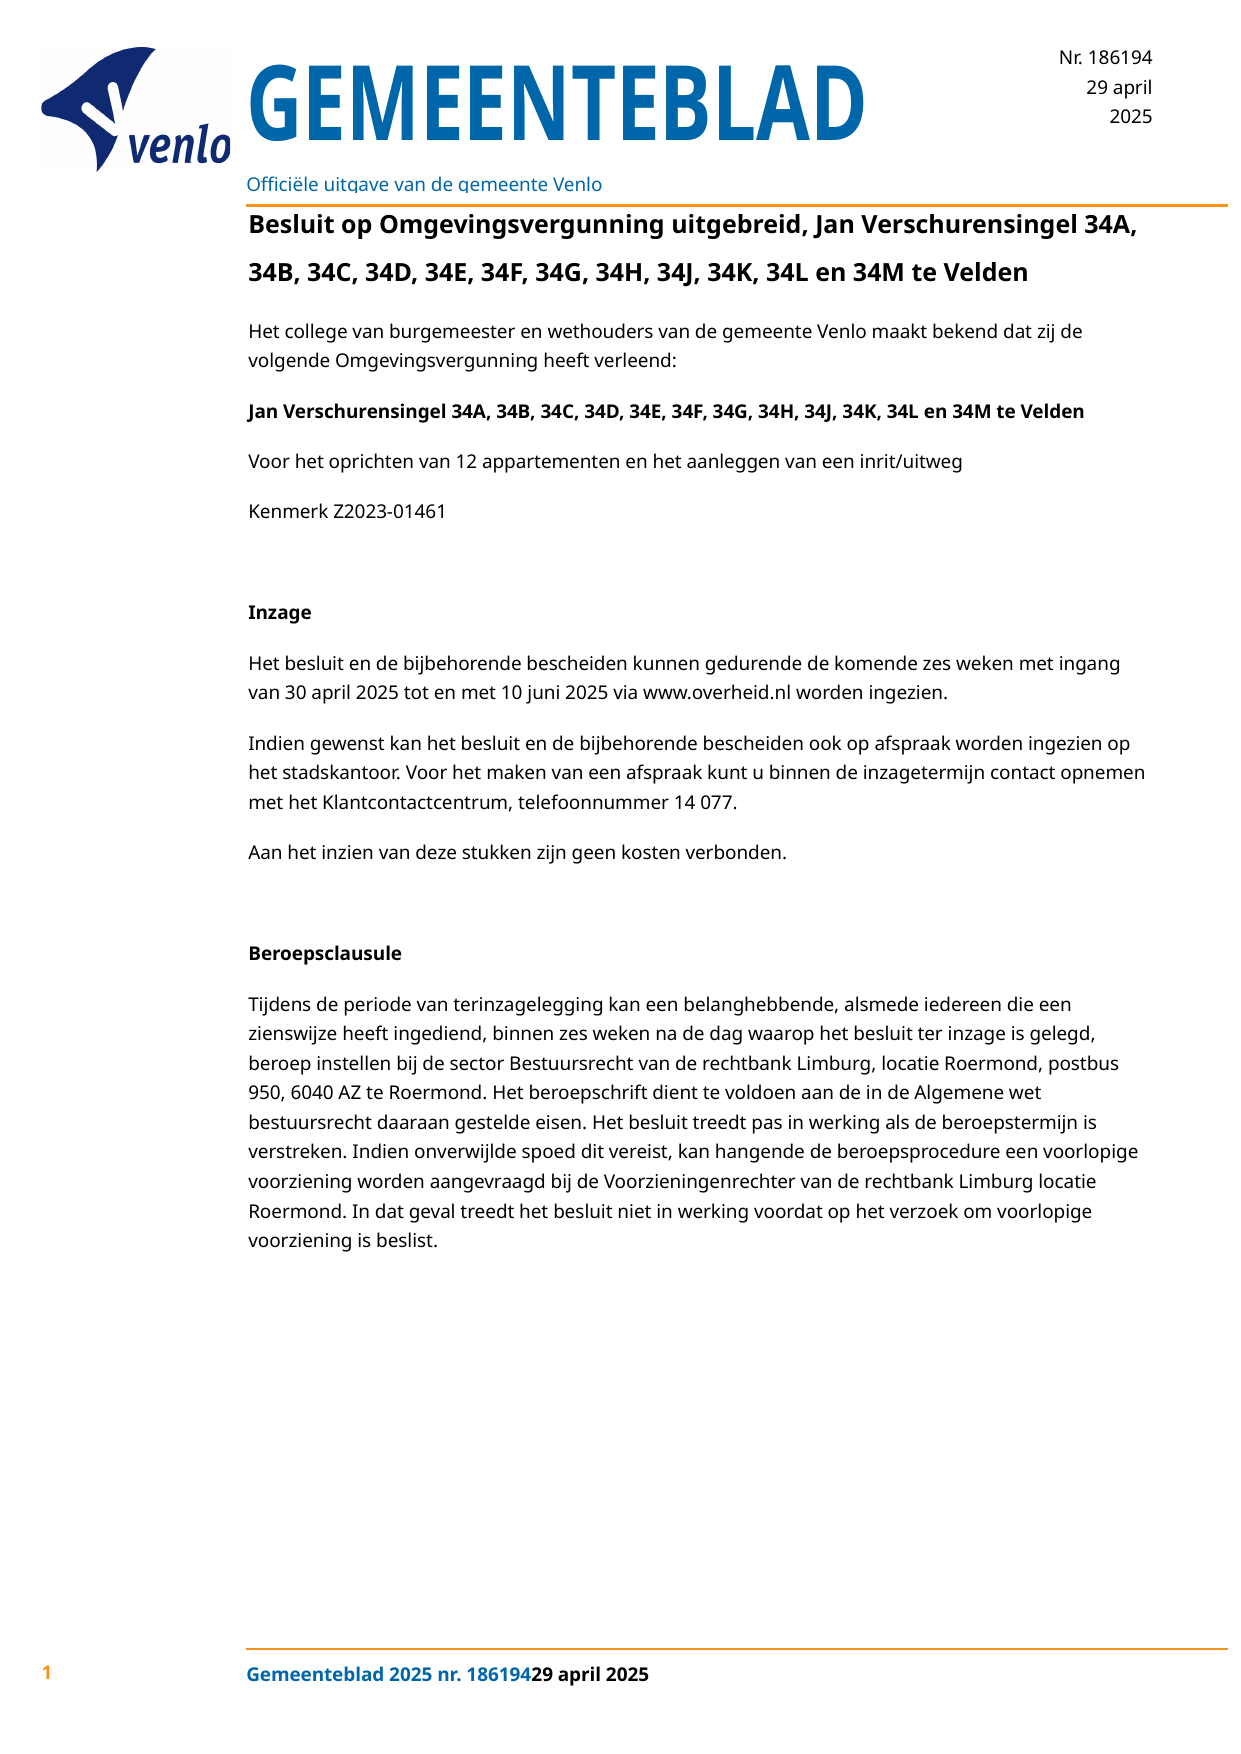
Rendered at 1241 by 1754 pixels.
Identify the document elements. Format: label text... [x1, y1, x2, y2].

text Het college van burgemeester en wethouders van de gemeente Venlo maakt bekend dat zij de volgende Omgevingsvergunning heeft verleend: [248, 318, 1152, 373]
text Jan Verschurensingel 34A, 34B, 34C, 34D, 34E, 34F, 34G, 34H, 34J, 34K, 34L en 34M te Velden [248, 398, 1152, 424]
text Aan het inzien van deze stukken zijn geen kosten verbonden. [248, 839, 1152, 865]
text Het besluit en de bijbehorende bescheiden kunnen gedurende de komende zes weken met ingang van 30 april 2025 tot en met 10 juni 2025 via www.overheid.nl worden ingezien. [248, 650, 1152, 705]
text Voor het oprichten van 12 appartementen en het aanleggen van een inrit/uitweg [248, 448, 1152, 474]
text Kenmerk Z2023-01461 [248, 499, 1152, 524]
text Tijdens de periode van terinzagelegging kan een belanghebbende, alsmede iedereen die een zienswijze heeft ingediend, binnen zes weken na de dag waarop het besluit ter inzage is gelegd, beroep instellen bij de sector Bestuursrecht van de rechtbank Limburg, locatie Roermond, postbus 950, 6040 AZ te Roermond. Het beroepschrift dient te voldoen aan de in de Algemene wet bestuursrecht daaraan gestelde eisen. Het besluit treedt pas in werking als de beroepstermijn is verstreken. Indien onverwijlde spoed dit vereist, kan hangende de beroepsprocedure een voorlopige voorziening worden aangevraagd bij de Voorzieningenrechter van de rechtbank Limburg locatie Roermond. In dat geval treedt het besluit niet in werking voordat op het verzoek om voorlopige voorziening is beslist. [248, 991, 1152, 1253]
picture [41, 47, 231, 172]
text Indien gewenst kan het besluit en de bijbehorende bescheiden ook op afspraak worden ingezien op het stadskantoor. Voor het maken van een afspraak kunt u binnen de inzagetermijn contact opnemen met het Klantcontactcentrum, telefoonnummer 14 077. [248, 730, 1152, 815]
text Inzage [248, 599, 1152, 625]
text Besluit op Omgevingsvergunning uitgebreid, Jan Verschurensingel 34A, 34B, 34C, 34D, 34E, 34F, 34G, 34H, 34J, 34K, 34L en 34M te Velden [248, 207, 1152, 288]
text Beroepsclausule [248, 940, 1152, 966]
